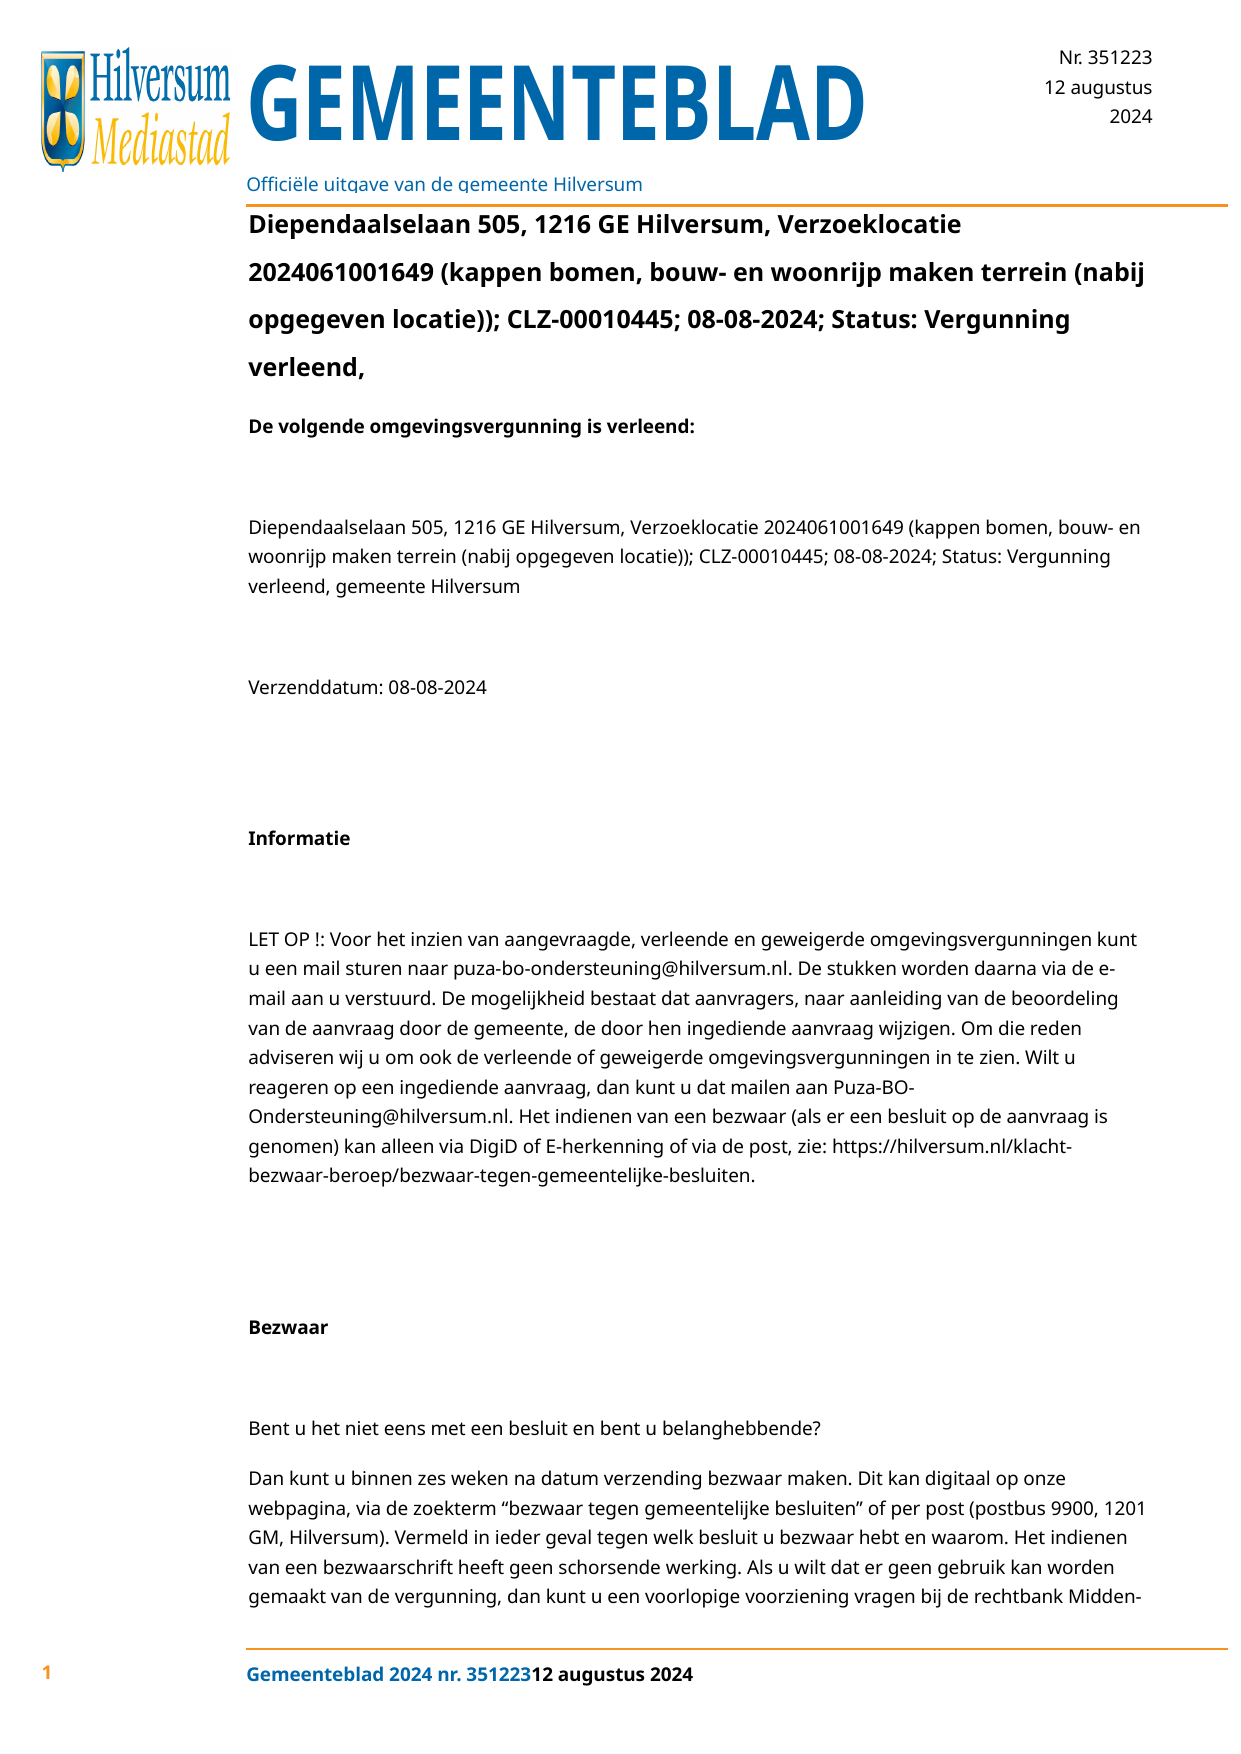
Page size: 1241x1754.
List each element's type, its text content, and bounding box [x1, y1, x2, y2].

text Diependaalselaan 505, 1216 GE Hilversum, Verzoeklocatie 2024061001649 (kappen bomen, bouw- en woonrijp maken terrein (nabij opgegeven locatie)); CLZ-00010445; 08-08-2024; Status: Vergunning verleend, gemeente Hilversum [248, 514, 1152, 599]
text Diependaalselaan 505, 1216 GE Hilversum, Verzoeklocatie 2024061001649 (kappen bomen, bouw- en woonrijp maken terrein (nabij opgegeven locatie)); CLZ-00010445; 08-08-2024; Status: Vergunning verleend, [248, 207, 1152, 384]
text Bezwaar [248, 1314, 1152, 1340]
text Informatie [248, 825, 1152, 851]
text De volgende omgevingsvergunning is verleend: [248, 413, 1152, 439]
text LET OP !: Voor het inzien van aangevraagde, verleende en geweigerde omgevingsvergunningen kunt u een mail sturen naar puza-bo-ondersteuning@hilversum.nl. De stukken worden daarna via de e-mail aan u verstuurd. De mogelijkheid bestaat dat aanvragers, naar aanleiding van de beoordeling van de aanvraag door de gemeente, de door hen ingediende aanvraag wijzigen. Om die reden adviseren wij u om ook de verleende of geweigerde omgevingsvergunningen in te zien. Wilt u reageren op een ingediende aanvraag, dan kunt u dat mailen aan Puza-BO-Ondersteuning@hilversum.nl. Het indienen van een bezwaar (als er een besluit op de aanvraag is genomen) kan alleen via DigiD of E-herkenning of via de post, zie: https://hilversum.nl/klacht-bezwaar-beroep/bezwaar-tegen-gemeentelijke-besluiten. [248, 926, 1152, 1188]
text Bent u het niet eens met een besluit en bent u belanghebbende? [248, 1415, 1152, 1441]
picture [41, 47, 231, 172]
text Dan kunt u binnen zes weken na datum verzending bezwaar maken. Dit kan digitaal op onze webpagina, via de zoekterm “bezwaar tegen gemeentelijke besluiten” of per post (postbus 9900, 1201 GM, Hilversum). Vermeld in ieder geval tegen welk besluit u bezwaar hebt en waarom. Het indienen van een bezwaarschrift heeft geen schorsende werking. Als u wilt dat er geen gebruik kan worden gemaakt van de vergunning, dan kunt u een voorlopige voorziening vragen bij de rechtbank Midden- [248, 1465, 1152, 1609]
text Verzenddatum: 08-08-2024 [248, 674, 1152, 700]
